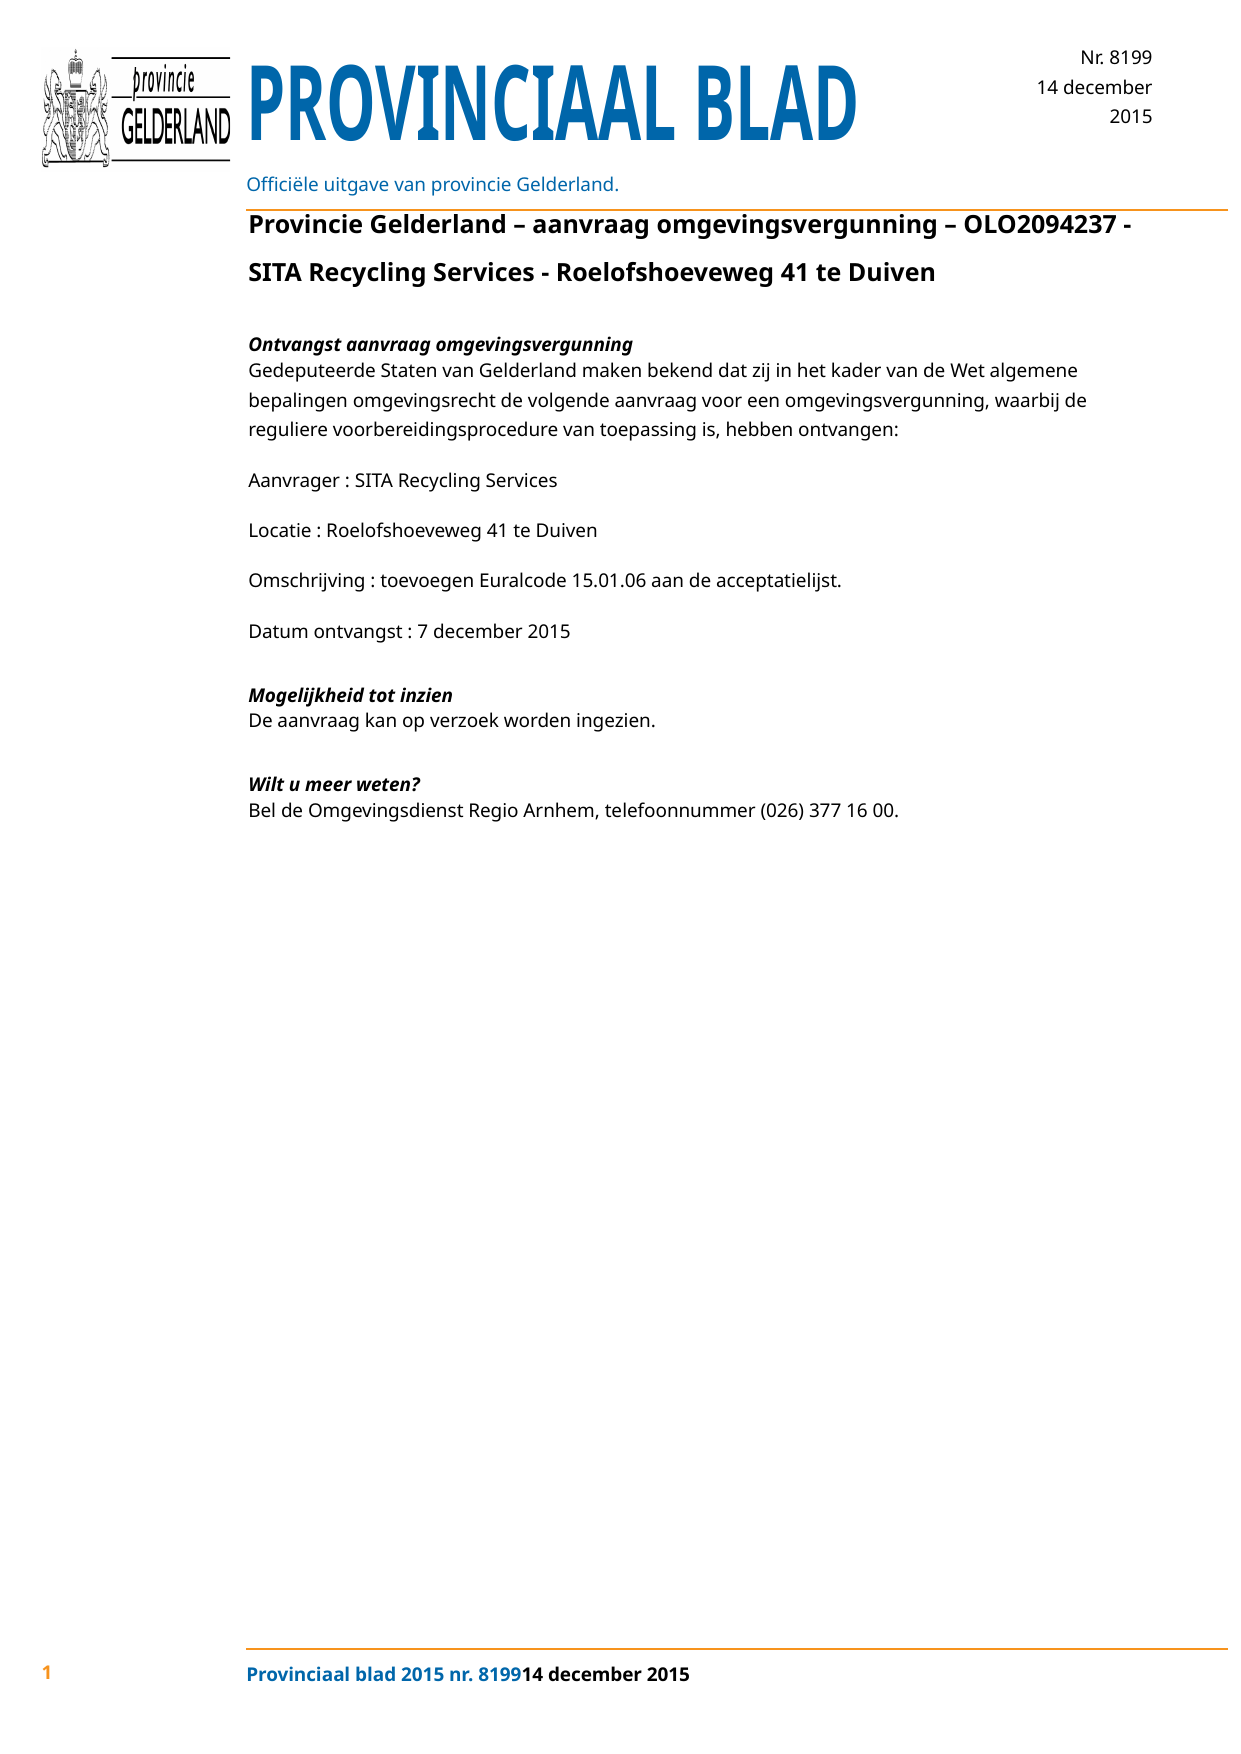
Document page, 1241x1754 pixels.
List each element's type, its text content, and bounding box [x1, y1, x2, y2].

text Provincie Gelderland – aanvraag omgevingsvergunning – OLO2094237 - SITA Recycling Services - Roelofshoeveweg 41 te Duiven [248, 211, 1152, 288]
text Mogelijkheid tot inzien [248, 682, 1152, 708]
text Gedeputeerde Staten van Gelderland maken bekend dat zij in het kader van de Wet algemene bepalingen omgevingsrecht de volgende aanvraag voor een omgevingsvergunning, waarbij de reguliere voorbereidingsprocedure van toepassing is, hebben ontvangen: [248, 357, 1152, 442]
text De aanvraag kan op verzoek worden ingezien. [248, 708, 1152, 733]
text Datum ontvangst : 7 december 2015 [248, 618, 1152, 644]
text Ontvangst aanvraag omgevingsvergunning [248, 331, 1152, 357]
text Locatie : Roelofshoeveweg 41 te Duiven [248, 517, 1152, 543]
text Omschrijving : toevoegen Euralcode 15.01.06 aan de acceptatielijst. [248, 568, 1152, 593]
text Bel de Omgevingsdienst Regio Arnhem, telefoonnummer (026) 377 16 00. [248, 797, 1152, 823]
text Aanvrager : SITA Recycling Services [248, 467, 1152, 492]
text Wilt u meer weten? [248, 772, 1152, 797]
picture [41, 47, 231, 172]
